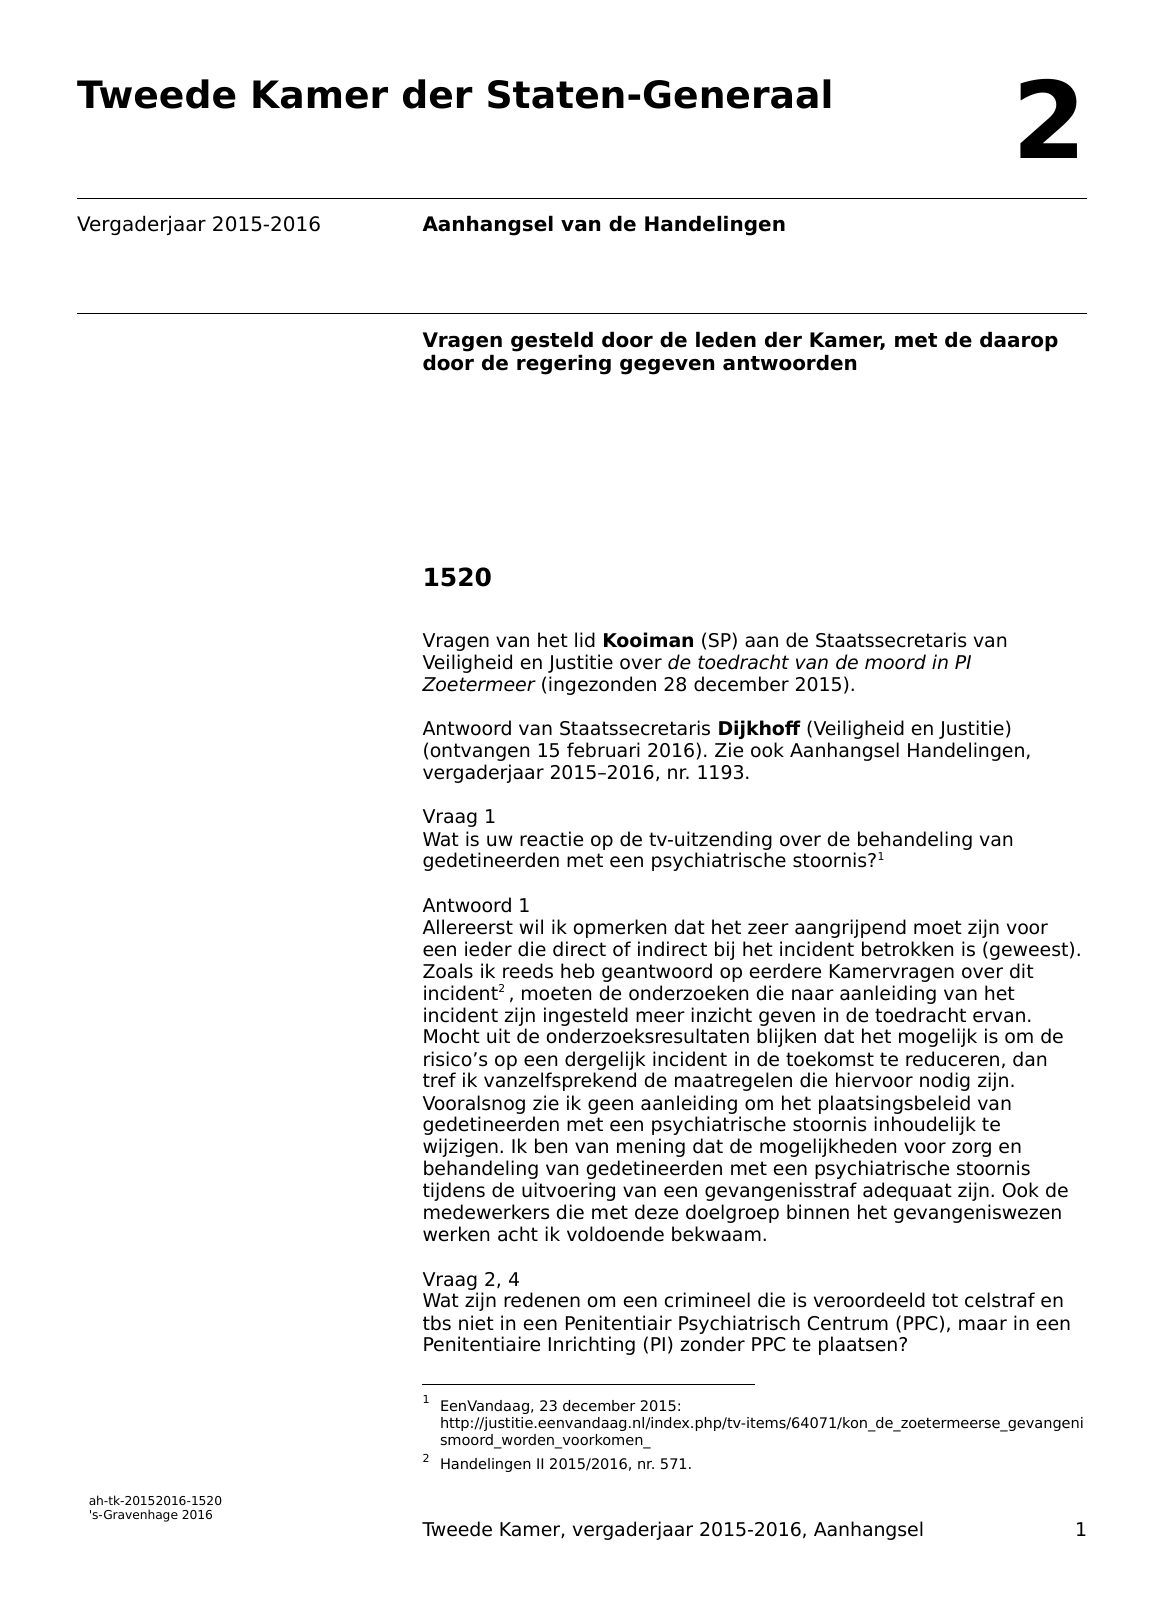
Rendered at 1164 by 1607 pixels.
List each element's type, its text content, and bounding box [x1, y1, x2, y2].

table_cell [77, 314, 422, 375]
text Wat zijn redenen om een crimineel die is veroordeeld tot celstraf en tbs niet in een Penitentiair Psychiatrisch Centrum (PPC), maar in een Penitentiaire Inrichting (PI) zonder PPC te plaatsen? [422, 1290, 1087, 1356]
table_cell Vergaderjaar 2015-2016 [77, 199, 422, 313]
text EenVandaag, 23 december 2015: http://justitie.eenvandaag.nl/index.php/tv-items/64071/kon_de_zoetermeerse_gevangenismoord_worden_voorkomen_ [422, 1393, 1087, 1449]
text Antwoord 1 [422, 894, 1087, 917]
text 's-Gravenhage 2016 [88, 1508, 323, 1522]
text Antwoord van Staatssecretaris Dijkhoff (Veiligheid en Justitie) (ontvangen 15 februari 2016). Zie ook Aanhangsel Handelingen, vergaderjaar 2015–2016, nr. 1193. [422, 718, 1087, 784]
text Vragen van het lid Kooiman (SP) aan de Staatssecretaris van Veiligheid en Justitie over de toedracht van de moord in PI Zoetermeer (ingezonden 28 december 2015). [422, 630, 1087, 696]
text Vooralsnog zie ik geen aanleiding om het plaatsingsbeleid van gedetineerden met een psychiatrische stoornis inhoudelijk te wijzigen. Ik ben van mening dat de mogelijkheden voor zorg en behandeling van gedetineerden met een psychiatrische stoornis tijdens de uitvoering van een gevangenisstraf adequaat zijn. Ook de medewerkers die met deze doelgroep binnen het gevangeniswezen werken acht ik voldoende bekwaam. [422, 1092, 1087, 1246]
table_header 2 [886, 59, 1087, 198]
text Handelingen II 2015/2016, nr. 571. [422, 1452, 1087, 1474]
table_cell Vragen gesteld door de leden der Kamer, met de daarop door de regering gegeven antwoorden [422, 314, 1087, 375]
text Vraag 1 [422, 806, 1087, 828]
text Wat is uw reactie op de tv-uitzending over de behandeling van gedetineerden met een psychiatrische stoornis? [422, 828, 1087, 872]
text Allereerst wil ik opmerken dat het zeer aangrijpend moet zijn voor een ieder die direct of indirect bij het incident betrokken is (geweest). Zoals ik reeds heb geantwoord op eerdere Kamervragen over dit incident, moeten de onderzoeken die naar aanleiding van het incident zijn ingesteld meer inzicht geven in de toedracht ervan. Mocht uit de onderzoeksresultaten blijken dat het mogelijk is om de risico’s op een dergelijk incident in de toekomst te reduceren, dan tref ik vanzelfsprekend de maatregelen die hiervoor nodig zijn. [422, 917, 1087, 1092]
table_cell Aanhangsel van de Handelingen [422, 199, 1087, 313]
table_header Tweede Kamer der Staten-Generaal [77, 59, 886, 198]
text 1520 [422, 563, 1087, 592]
text ah-tk-20152016-1520 [88, 1494, 323, 1508]
text Vraag 2, 4 [422, 1268, 1087, 1290]
